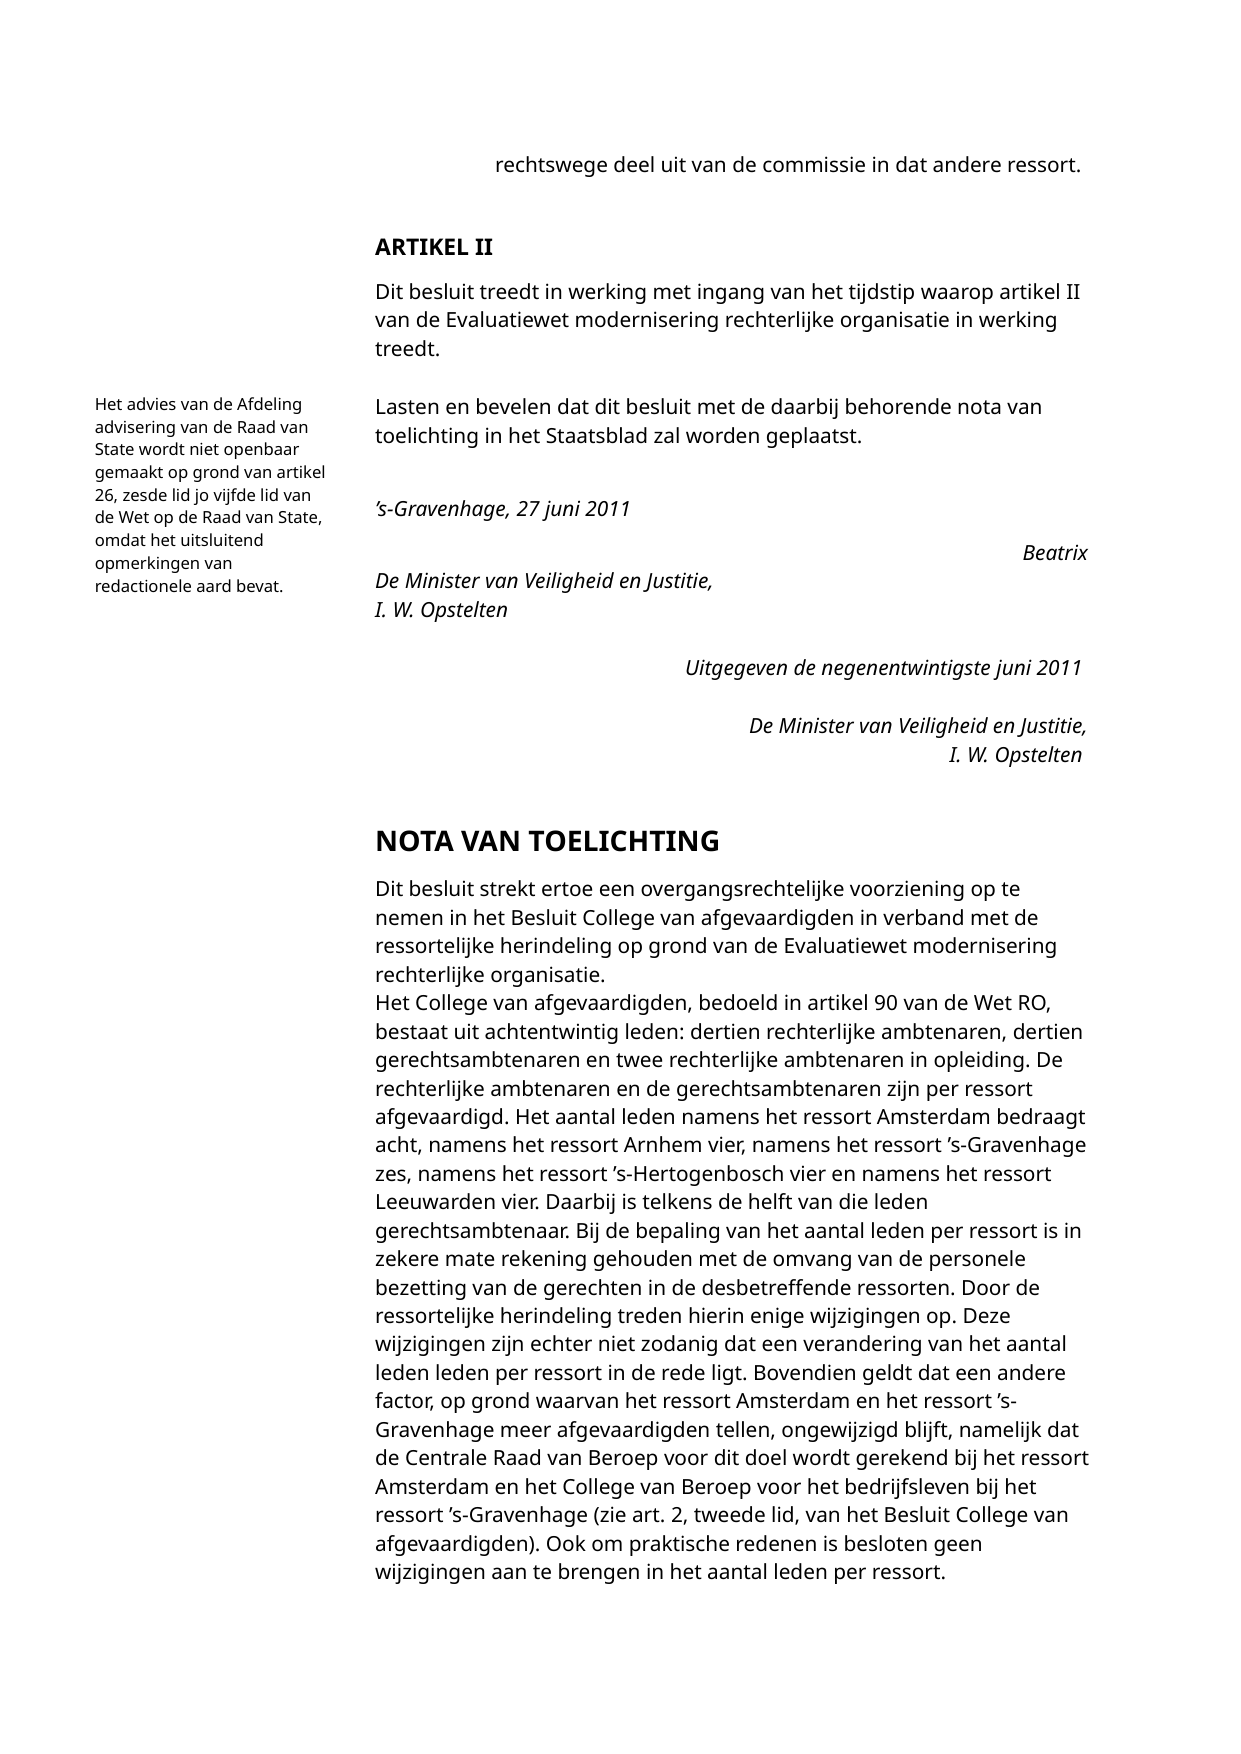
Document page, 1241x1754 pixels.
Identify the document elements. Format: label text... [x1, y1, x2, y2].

text Lasten en bevelen dat dit besluit met de daarbij behorende nota van toelichting in het Staatsblad zal worden geplaatst. [375, 392, 1090, 449]
text I. W. Opstelten [375, 740, 1090, 768]
text De Minister van Veiligheid en Justitie, [375, 566, 1090, 595]
text Dit besluit strekt ertoe een overgangsrechtelijke voorziening op te nemen in het Besluit College van afgevaardigden in verband met de ressortelijke herindeling op grond van de Evaluatiewet modernisering rechterlijke organisatie. [375, 874, 1090, 988]
subtitle NOTA VAN TOELICHTING [375, 821, 1090, 859]
list rechtswege deel uit van de commissie in dat andere ressort. [420, 150, 1090, 178]
subtitle ARTIKEL II [375, 231, 1090, 262]
text De Minister van Veiligheid en Justitie, [375, 712, 1090, 740]
text Dit besluit treedt in werking met ingang van het tijdstip waarop artikel II van de Evaluatiewet modernisering rechterlijke organisatie in werking treedt. [375, 277, 1090, 362]
text Het College van afgevaardigden, bedoeld in artikel 90 van de Wet RO, bestaat uit achtentwintig leden: dertien rechterlijke ambtenaren, dertien gerechtsambtenaren en twee rechterlijke ambtenaren in opleiding. De rechterlijke ambtenaren en de gerechtsambtenaren zijn per ressort afgevaardigd. Het aantal leden namens het ressort Amsterdam bedraagt acht, namens het ressort Arnhem vier, namens het ressort ’s-Gravenhage zes, namens het ressort ’s-Hertogenbosch vier en namens het ressort Leeuwarden vier. Daarbij is telkens de helft van die leden gerechtsambtenaar. Bij de bepaling van het aantal leden per ressort is in zekere mate rekening gehouden met de omvang van de personele bezetting van de gerechten in de desbetreffende ressorten. Door de ressortelijke herindeling treden hierin enige wijzigingen op. Deze wijzigingen zijn echter niet zodanig dat een verandering van het aantal leden leden per ressort in de rede ligt. Bovendien geldt dat een andere factor, op grond waarvan het ressort Amsterdam en het ressort ’s-Gravenhage meer afgevaardigden tellen, ongewijzigd blijft, namelijk dat de Centrale Raad van Beroep voor dit doel wordt gerekend bij het ressort Amsterdam en het College van Beroep voor het bedrijfsleven bij het ressort ’s-Gravenhage (zie art. 2, tweede lid, van het Besluit College van afgevaardigden). Ook om praktische redenen is besloten geen wijzigingen aan te brengen in het aantal leden per ressort. [375, 988, 1090, 1586]
text Uitgegeven de negenentwintigste juni 2011 [375, 653, 1090, 682]
text ’s-Gravenhage, 27 juni 2011 [375, 494, 1090, 523]
text Beatrix [375, 538, 1090, 566]
text I. W. Opstelten [375, 595, 1090, 623]
text Het advies van de Afdeling advisering van de Raad van State wordt niet openbaar gemaakt op grond van artikel 26, zesde lid jo vijfde lid van de Wet op de Raad van State, omdat het uitsluitend opmerkingen van redactionele aard bevat. [94, 392, 328, 597]
